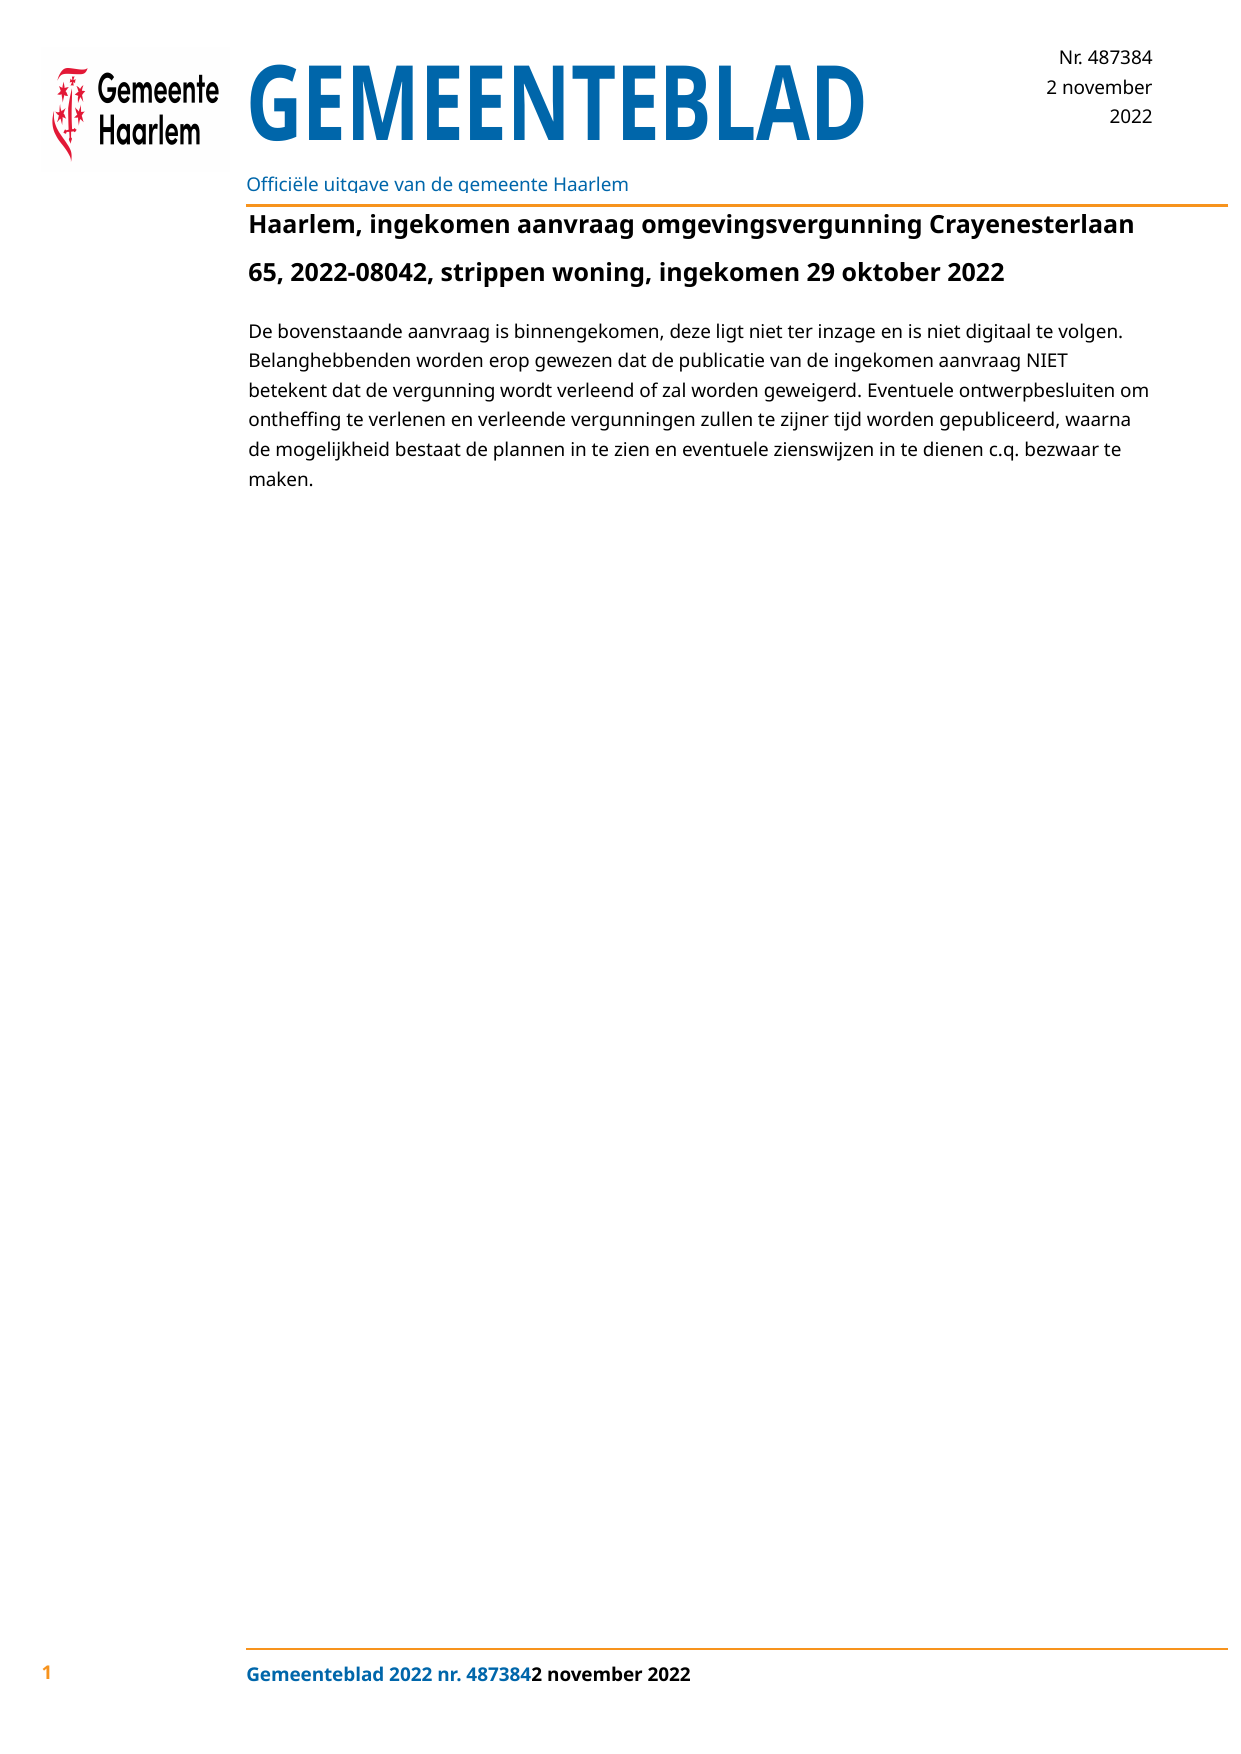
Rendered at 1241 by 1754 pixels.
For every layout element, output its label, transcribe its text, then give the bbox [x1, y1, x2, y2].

text De bovenstaande aanvraag is binnengekomen, deze ligt niet ter inzage en is niet digitaal te volgen. Belanghebbenden worden erop gewezen dat de publicatie van de ingekomen aanvraag NIET betekent dat de vergunning wordt verleend of zal worden geweigerd. Eventuele ontwerpbesluiten om ontheffing te verlenen en verleende vergunningen zullen te zijner tijd worden gepubliceerd, waarna de mogelijkheid bestaat de plannen in te zien en eventuele zienswijzen in te dienen c.q. bezwaar te maken. [248, 318, 1152, 492]
picture [41, 47, 231, 172]
text Haarlem, ingekomen aanvraag omgevingsvergunning Crayenesterlaan 65, 2022-08042, strippen woning, ingekomen 29 oktober 2022 [248, 207, 1152, 288]
